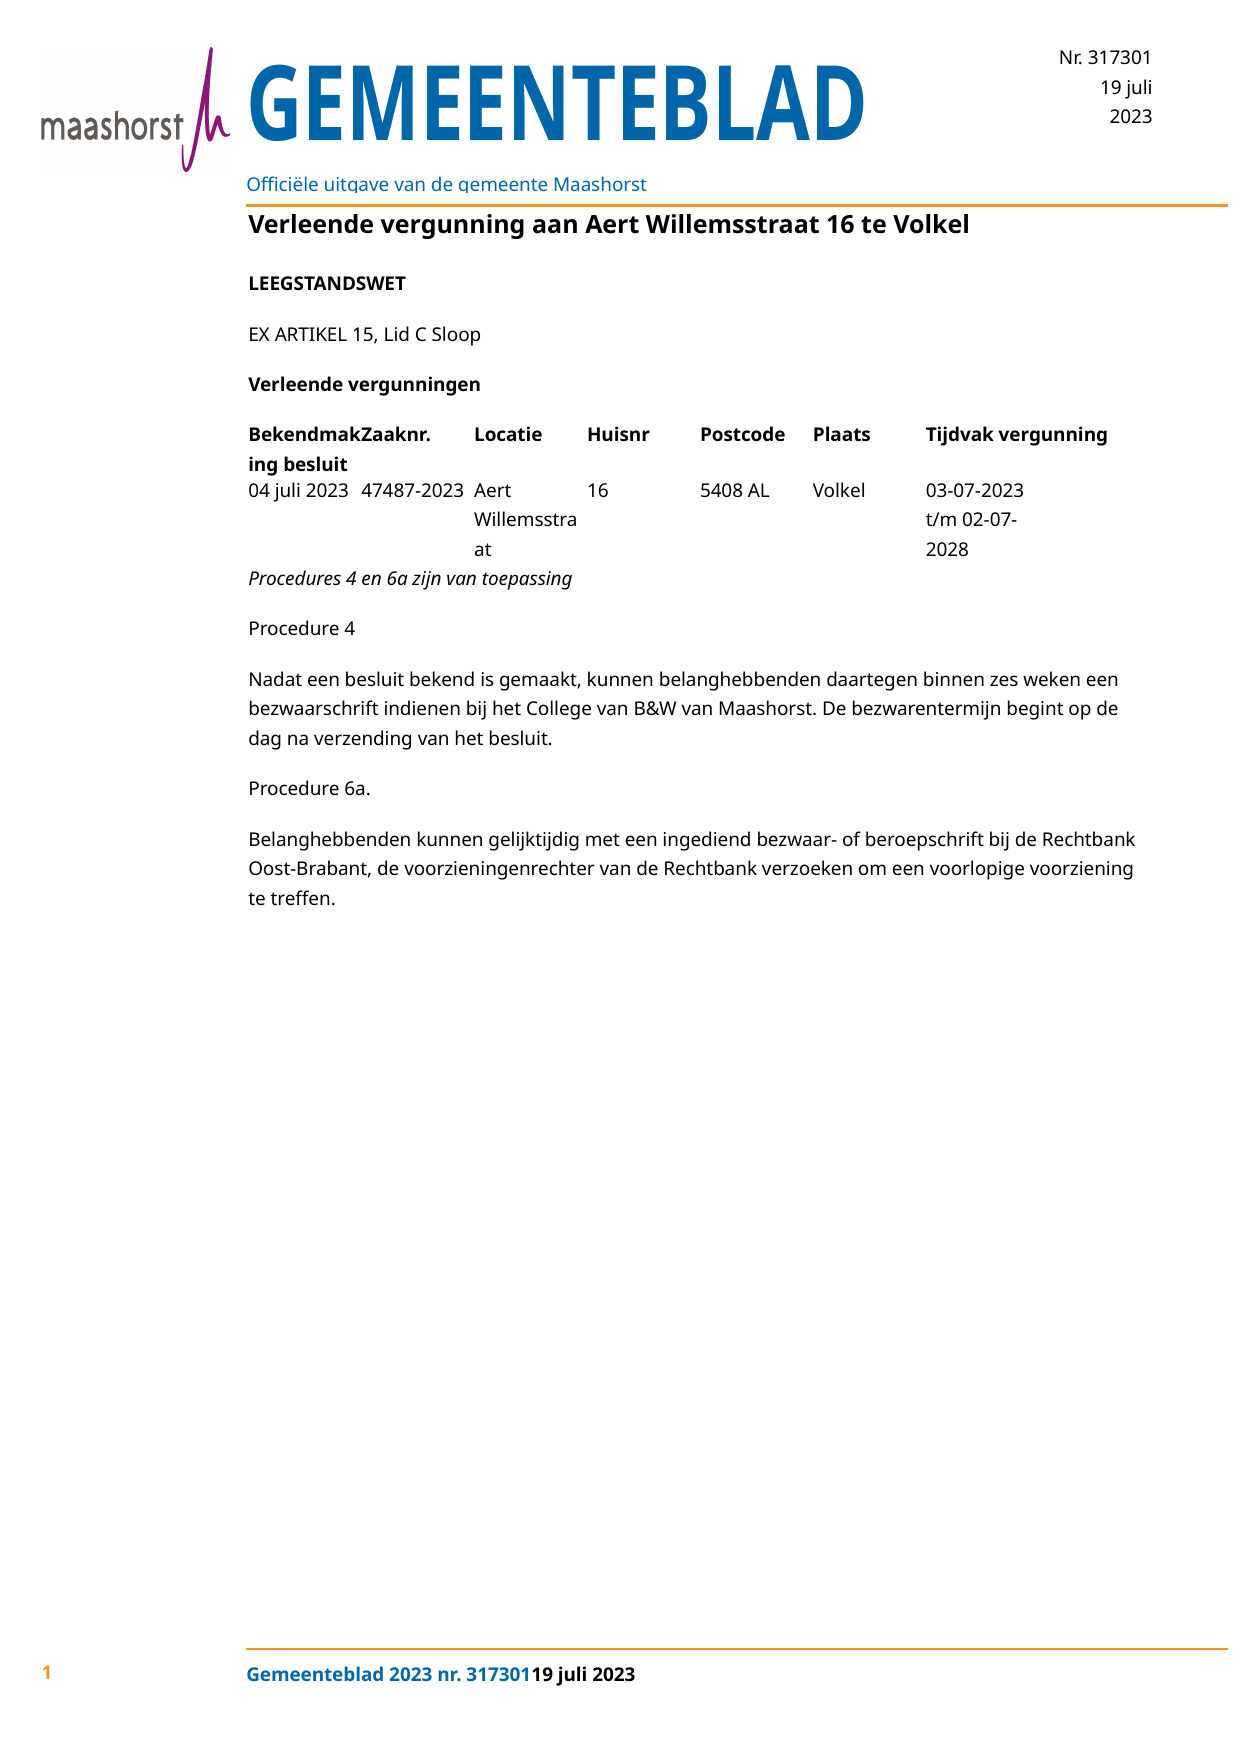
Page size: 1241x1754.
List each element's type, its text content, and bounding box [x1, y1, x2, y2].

table_header Tijdvak vergunning [926, 422, 1152, 477]
table_cell Volkel [813, 477, 926, 562]
table_cell [1039, 477, 1152, 562]
text Nadat een besluit bekend is gemaakt, kunnen belanghebbenden daartegen binnen zes weken een bezwaarschrift indienen bij het College van B&W van Maashorst. De bezwarentermijn begint op de dag na verzending van het besluit. [248, 666, 1152, 751]
table_cell 03-07-2023 t/m 02-07-2028 [926, 477, 1038, 562]
table_header Huisnr [587, 422, 700, 477]
text EX ARTIKEL 15, Lid C Sloop [248, 321, 1152, 346]
table_cell 47487-2023 [361, 477, 474, 562]
table_cell 04 juli 2023 [248, 477, 361, 562]
text LEEGSTANDSWET [248, 270, 1152, 296]
picture [41, 47, 231, 172]
table_header Bekendmaking besluit [248, 422, 361, 477]
text Procedure 6a. [248, 776, 1152, 801]
text Verleende vergunning aan Aert Willemsstraat 16 te Volkel [248, 207, 1152, 241]
table_header Zaaknr. [361, 422, 474, 477]
table_header Plaats [813, 422, 926, 477]
text Procedures 4 en 6a zijn van toepassing [248, 565, 1152, 591]
table_cell 16 [587, 477, 700, 562]
table_cell Aert Willemsstraat [474, 477, 587, 562]
text Belanghebbenden kunnen gelijktijdig met een ingediend bezwaar- of beroepschrift bij de Rechtbank Oost-Brabant, de voorzieningenrechter van de Rechtbank verzoeken om een voorlopige voorziening te treffen. [248, 826, 1152, 911]
table_header Postcode [700, 422, 813, 477]
table_cell 5408 AL [700, 477, 813, 562]
table_header Locatie [474, 422, 587, 477]
text Procedure 4 [248, 616, 1152, 641]
text Verleende vergunningen [248, 371, 1152, 397]
